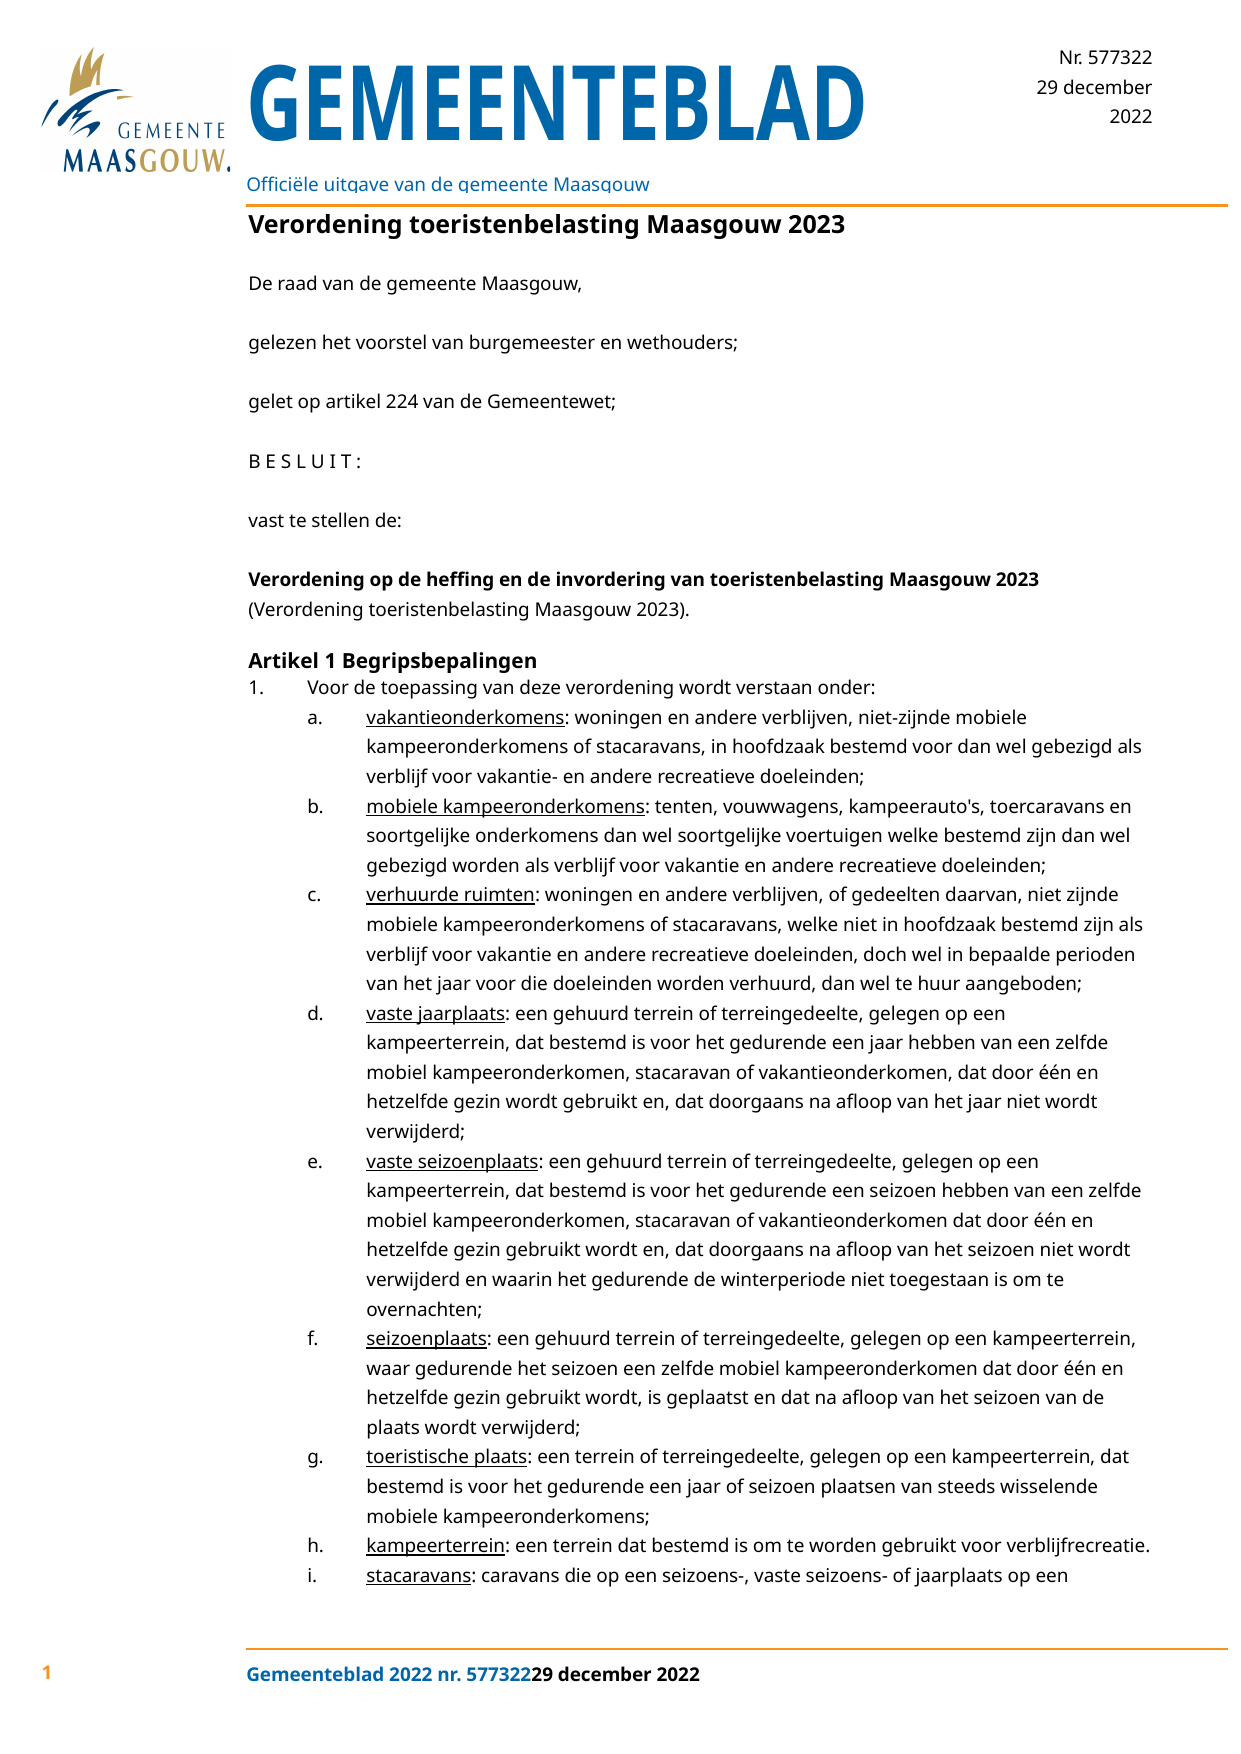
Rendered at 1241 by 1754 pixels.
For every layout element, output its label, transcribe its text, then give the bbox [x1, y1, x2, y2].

list vakantieonderkomens: woningen en andere verblijven, niet-zijnde mobiele kampeeronderkomens of stacaravans, in hoofdzaak bestemd voor dan wel gebezigd als verblijf voor vakantie- en andere recreatieve doeleinden; [307, 704, 1152, 789]
text gelet op artikel 224 van de Gemeentewet; [248, 389, 1152, 414]
text (Verordening toeristenbelasting Maasgouw 2023). [248, 596, 1152, 621]
list Voor de toepassing van deze verordening wordt verstaan onder: [248, 674, 1152, 700]
list vaste jaarplaats: een gehuurd terrein of terreingedeelte, gelegen op een kampeerterrein, dat bestemd is voor het gedurende een jaar hebben van een zelfde mobiel kampeeronderkomen, stacaravan of vakantieonderkomen, dat door één en hetzelfde gezin wordt gebruikt en, dat doorgaans na afloop van het jaar niet wordt verwijderd; [307, 1000, 1152, 1144]
list vaste seizoenplaats: een gehuurd terrein of terreingedeelte, gelegen op een kampeerterrein, dat bestemd is voor het gedurende een seizoen hebben van een zelfde mobiel kampeeronderkomen, stacaravan of vakantieonderkomen dat door één en hetzelfde gezin gebruikt wordt en, dat doorgaans na afloop van het seizoen niet wordt verwijderd en waarin het gedurende de winterperiode niet toegestaan is om te overnachten; [307, 1148, 1152, 1322]
text Verordening toeristenbelasting Maasgouw 2023 [248, 207, 1152, 241]
text De raad van de gemeente Maasgouw, [248, 270, 1152, 296]
text gelezen het voorstel van burgemeester en wethouders; [248, 329, 1152, 355]
text Artikel 1 Begripsbepalingen [248, 646, 1152, 674]
text B E S L U I T : [248, 448, 1152, 473]
list seizoenplaats: een gehuurd terrein of terreingedeelte, gelegen op een kampeerterrein, waar gedurende het seizoen een zelfde mobiel kampeeronderkomen dat door één en hetzelfde gezin gebruikt wordt, is geplaatst en dat na afloop van het seizoen van de plaats wordt verwijderd; [307, 1325, 1152, 1440]
text Verordening op de heffing en de invordering van toeristenbelasting Maasgouw 2023 [248, 566, 1152, 592]
list kampeerterrein: een terrein dat bestemd is om te worden gebruikt voor verblijfrecreatie. [307, 1532, 1152, 1558]
list mobiele kampeeronderkomens: tenten, vouwwagens, kampeerauto's, toercaravans en soortgelijke onderkomens dan wel soortgelijke voertuigen welke bestemd zijn dan wel gebezigd worden als verblijf voor vakantie en andere recreatieve doeleinden; [307, 793, 1152, 878]
text vast te stellen de: [248, 507, 1152, 533]
picture [41, 47, 231, 172]
list stacaravans: caravans die op een seizoens-, vaste seizoens- of jaarplaats op een [307, 1562, 1152, 1588]
list verhuurde ruimten: woningen en andere verblijven, of gedeelten daarvan, niet zijnde mobiele kampeeronderkomens of stacaravans, welke niet in hoofdzaak bestemd zijn als verblijf voor vakantie en andere recreatieve doeleinden, doch wel in bepaalde perioden van het jaar voor die doeleinden worden verhuurd, dan wel te huur aangeboden; [307, 882, 1152, 996]
list toeristische plaats: een terrein of terreingedeelte, gelegen op een kampeerterrein, dat bestemd is voor het gedurende een jaar of seizoen plaatsen van steeds wisselende mobiele kampeeronderkomens; [307, 1444, 1152, 1529]
